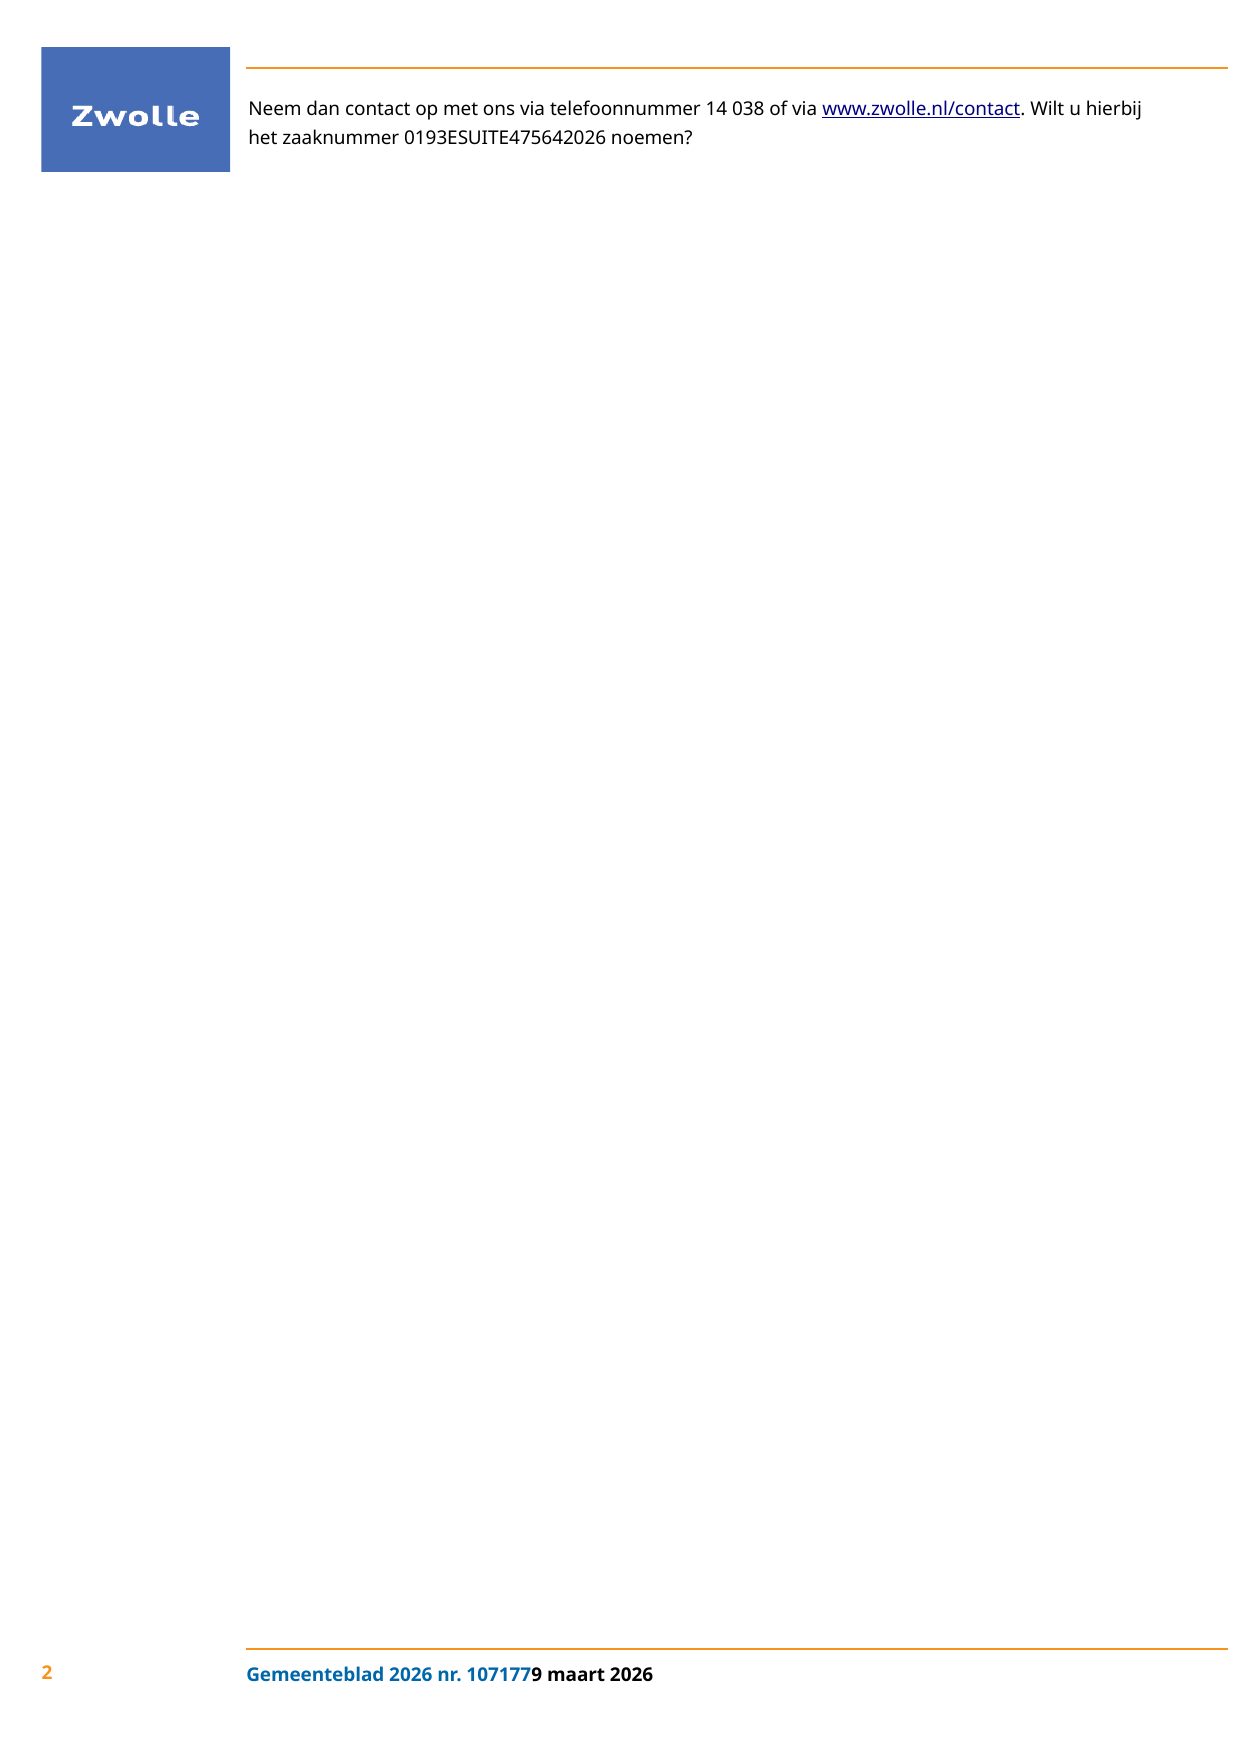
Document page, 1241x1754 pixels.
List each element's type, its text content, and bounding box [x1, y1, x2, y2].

picture [41, 47, 231, 172]
text Neem dan contact op met ons via telefoonnummer 14 038 of via www.zwolle.nl/contact. Wilt u hierbij het zaaknummer 0193ESUITE475642026 noemen? [248, 95, 1152, 150]
